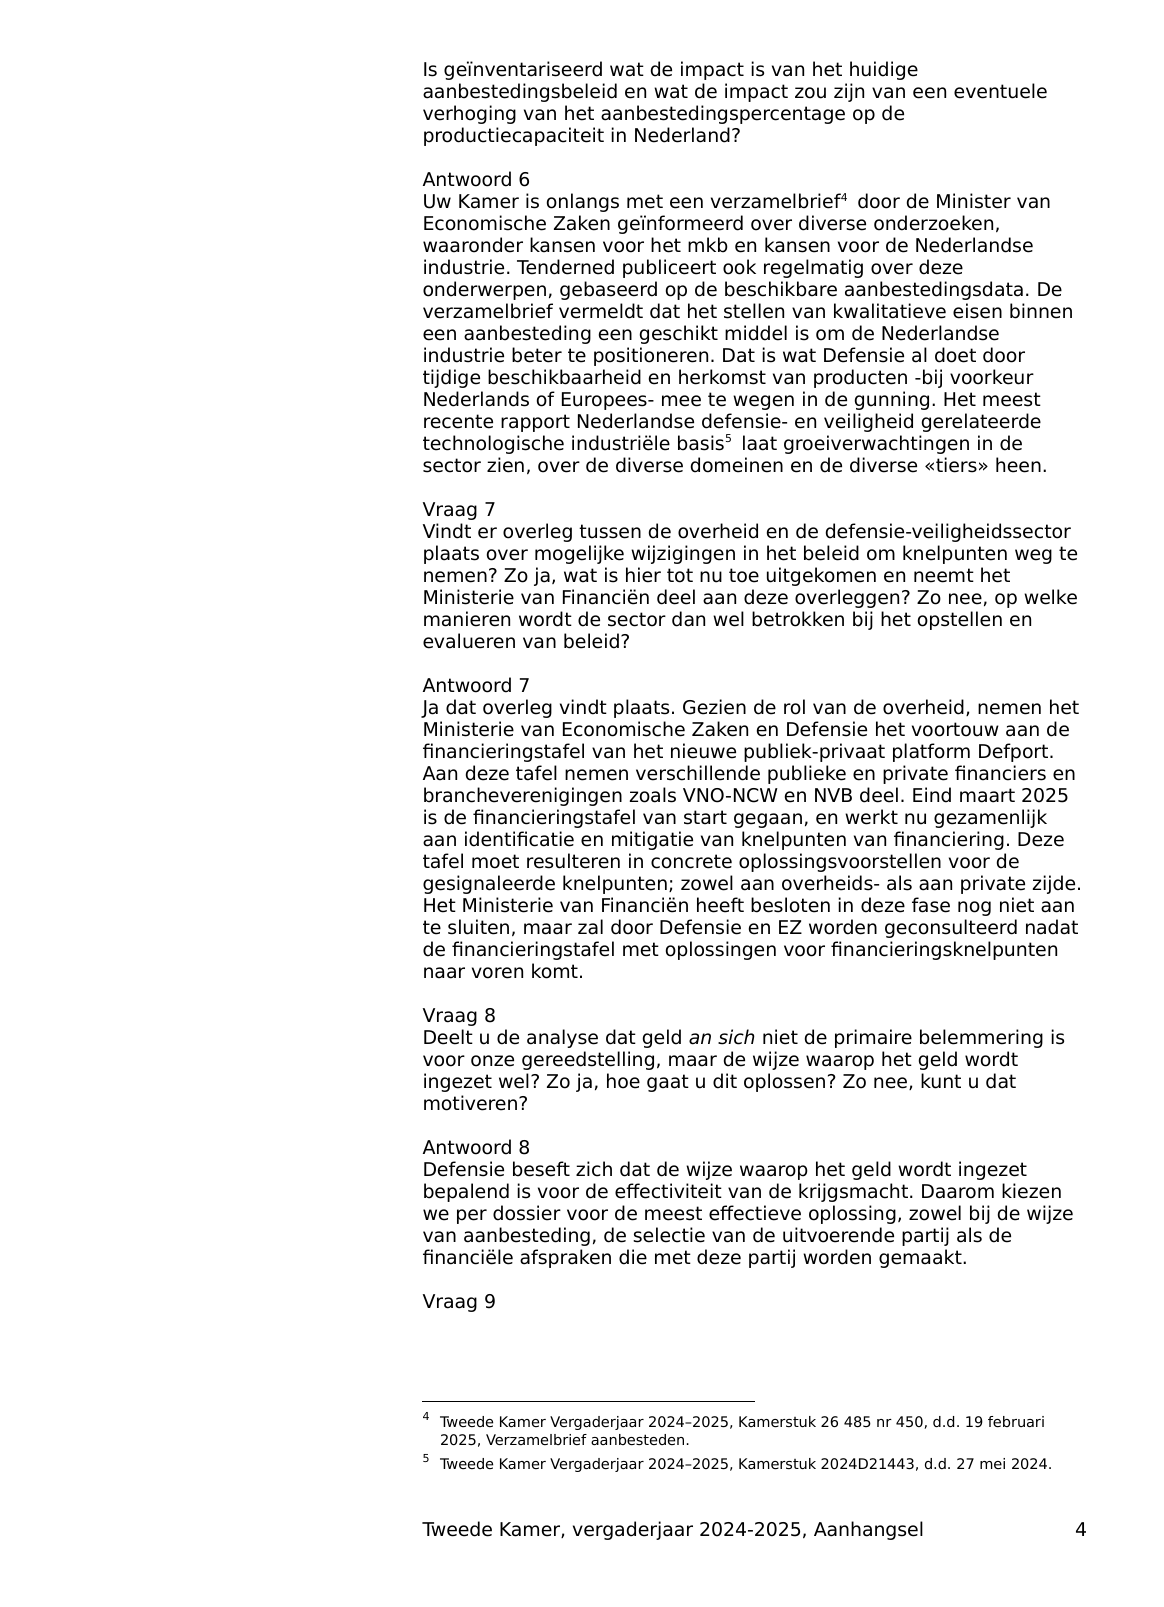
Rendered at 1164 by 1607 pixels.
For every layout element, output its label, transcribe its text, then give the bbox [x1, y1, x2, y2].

text Antwoord 7 [422, 675, 1087, 697]
text Defensie beseft zich dat de wijze waarop het geld wordt ingezet bepalend is voor de effectiviteit van de krijgsmacht. Daarom kiezen we per dossier voor de meest effectieve oplossing, zowel bij de wijze van aanbesteding, de selectie van de uitvoerende partij als de financiële afspraken die met deze partij worden gemaakt. [422, 1159, 1087, 1269]
text Deelt u de analyse dat geld an sich niet de primaire belemmering is voor onze gereedstelling, maar de wijze waarop het geld wordt ingezet wel? Zo ja, hoe gaat u dit oplossen? Zo nee, kunt u dat motiveren? [422, 1027, 1087, 1115]
text Vindt er overleg tussen de overheid en de defensie-veiligheidssector plaats over mogelijke wijzigingen in het beleid om knelpunten weg te nemen? Zo ja, wat is hier tot nu toe uitgekomen en neemt het Ministerie van Financiën deel aan deze overleggen? Zo nee, op welke manieren wordt de sector dan wel betrokken bij het opstellen en evalueren van beleid? [422, 521, 1087, 653]
text Antwoord 6 [422, 169, 1087, 191]
text Antwoord 8 [422, 1137, 1087, 1159]
text Uw Kamer is onlangs met een verzamelbrief door de Minister van Economische Zaken geïnformeerd over diverse onderzoeken, waaronder kansen voor het mkb en kansen voor de Nederlandse industrie. Tenderned publiceert ook regelmatig over deze onderwerpen, gebaseerd op de beschikbare aanbestedingsdata. De verzamelbrief vermeldt dat het stellen van kwalitatieve eisen binnen een aanbesteding een geschikt middel is om de Nederlandse industrie beter te positioneren. Dat is wat Defensie al doet door tijdige beschikbaarheid en herkomst van producten -bij voorkeur Nederlands of Europees- mee te wegen in de gunning. Het meest recente rapport Nederlandse defensie- en veiligheid gerelateerde technologische industriële basis laat groeiverwachtingen in de sector zien, over de diverse domeinen en de diverse «tiers» heen. [422, 191, 1087, 477]
text Tweede Kamer Vergaderjaar 2024–2025, Kamerstuk 26 485 nr 450, d.d. 19 februari 2025, Verzamelbrief aanbesteden. [422, 1410, 1087, 1449]
text Vraag 9 [422, 1291, 1087, 1313]
text Is geïnventariseerd wat de impact is van het huidige aanbestedingsbeleid en wat de impact zou zijn van een eventuele verhoging van het aanbestedingspercentage op de productiecapaciteit in Nederland? [422, 59, 1087, 147]
text Tweede Kamer Vergaderjaar 2024–2025, Kamerstuk 2024D21443, d.d. 27 mei 2024. [422, 1452, 1087, 1474]
text Ja dat overleg vindt plaats. Gezien de rol van de overheid, nemen het Ministerie van Economische Zaken en Defensie het voortouw aan de financieringstafel van het nieuwe publiek-privaat platform Defport. Aan deze tafel nemen verschillende publieke en private financiers en brancheverenigingen zoals VNO-NCW en NVB deel. Eind maart 2025 is de financieringstafel van start gegaan, en werkt nu gezamenlijk aan identificatie en mitigatie van knelpunten van financiering. Deze tafel moet resulteren in concrete oplossingsvoorstellen voor de gesignaleerde knelpunten; zowel aan overheids- als aan private zijde. Het Ministerie van Financiën heeft besloten in deze fase nog niet aan te sluiten, maar zal door Defensie en EZ worden geconsulteerd nadat de financieringstafel met oplossingen voor financieringsknelpunten naar voren komt. [422, 697, 1087, 983]
text Vraag 8 [422, 1005, 1087, 1027]
text Vraag 7 [422, 499, 1087, 521]
